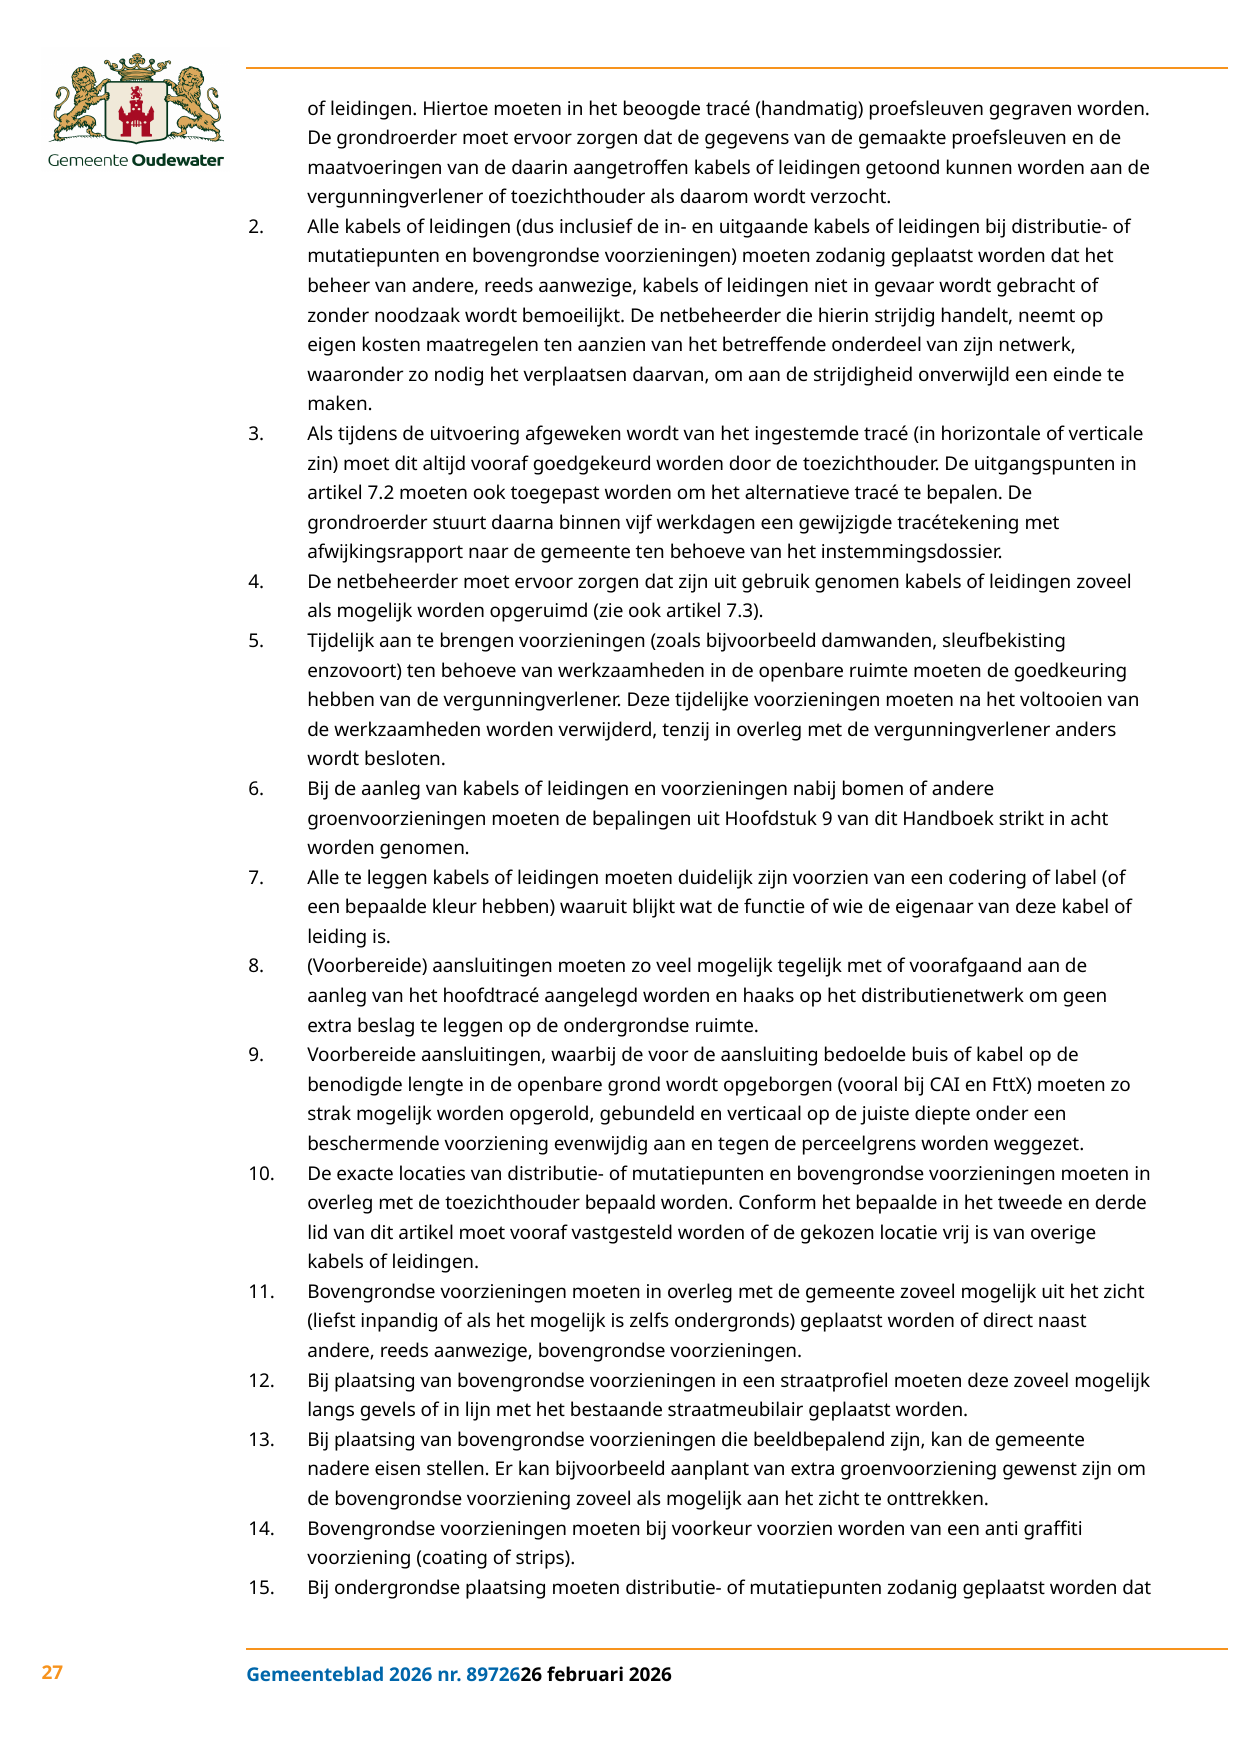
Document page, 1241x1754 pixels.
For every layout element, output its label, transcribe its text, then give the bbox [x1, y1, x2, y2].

list Bij plaatsing van bovengrondse voorzieningen in een straatprofiel moeten deze zoveel mogelijk langs gevels of in lijn met het bestaande straatmeubilair geplaatst worden. [248, 1367, 1152, 1422]
list of leidingen. Hiertoe moeten in het beoogde tracé (handmatig) proefsleuven gegraven worden. De grondroerder moet ervoor zorgen dat de gegevens van de gemaakte proefsleuven en de maatvoeringen van de daarin aangetroffen kabels of leidingen getoond kunnen worden aan de vergunningverlener of toezichthouder als daarom wordt verzocht. [248, 95, 1152, 209]
list Bovengrondse voorzieningen moeten in overleg met de gemeente zoveel mogelijk uit het zicht (liefst inpandig of als het mogelijk is zelfs ondergronds) geplaatst worden of direct naast andere, reeds aanwezige, bovengrondse voorzieningen. [248, 1278, 1152, 1363]
list (Voorbereide) aansluitingen moeten zo veel mogelijk tegelijk met of voorafgaand aan de aanleg van het hoofdtracé aangelegd worden en haaks op het distributienetwerk om geen extra beslag te leggen op de ondergrondse ruimte. [248, 953, 1152, 1038]
list Voorbereide aansluitingen, waarbij de voor de aansluiting bedoelde buis of kabel op de benodigde lengte in de openbare grond wordt opgeborgen (vooral bij CAI en FttX) moeten zo strak mogelijk worden opgerold, gebundeld en verticaal op de juiste diepte onder een beschermende voorziening evenwijdig aan en tegen de perceelgrens worden weggezet. [248, 1041, 1152, 1156]
list Tijdelijk aan te brengen voorzieningen (zoals bijvoorbeeld damwanden, sleufbekisting enzovoort) ten behoeve van werkzaamheden in de openbare ruimte moeten de goedkeuring hebben van de vergunningverlener. Deze tijdelijke voorzieningen moeten na het voltooien van de werkzaamheden worden verwijderd, tenzij in overleg met de vergunningverlener anders wordt besloten. [248, 627, 1152, 771]
list Bij ondergrondse plaatsing moeten distributie- of mutatiepunten zodanig geplaatst worden dat [248, 1574, 1152, 1600]
list De netbeheerder moet ervoor zorgen dat zijn uit gebruik genomen kabels of leidingen zoveel als mogelijk worden opgeruimd (zie ook artikel 7.3). [248, 568, 1152, 623]
list Als tijdens de uitvoering afgeweken wordt van het ingestemde tracé (in horizontale of verticale zin) moet dit altijd vooraf goedgekeurd worden door de toezichthouder. De uitgangspunten in artikel 7.2 moeten ook toegepast worden om het alternatieve tracé te bepalen. De grondroerder stuurt daarna binnen vijf werkdagen een gewijzigde tracétekening met afwijkingsrapport naar de gemeente ten behoeve van het instemmingsdossier. [248, 420, 1152, 564]
list Bij plaatsing van bovengrondse voorzieningen die beeldbepalend zijn, kan de gemeente nadere eisen stellen. Er kan bijvoorbeeld aanplant van extra groenvoorziening gewenst zijn om de bovengrondse voorziening zoveel als mogelijk aan het zicht te onttrekken. [248, 1426, 1152, 1511]
list Bovengrondse voorzieningen moeten bij voorkeur voorzien worden van een anti graffiti voorziening (coating of strips). [248, 1515, 1152, 1570]
list Alle kabels of leidingen (dus inclusief de in- en uitgaande kabels of leidingen bij distributie- of mutatiepunten en bovengrondse voorzieningen) moeten zodanig geplaatst worden dat het beheer van andere, reeds aanwezige, kabels of leidingen niet in gevaar wordt gebracht of zonder noodzaak wordt bemoeilijkt. De netbeheerder die hierin strijdig handelt, neemt op eigen kosten maatregelen ten aanzien van het betreffende onderdeel van zijn netwerk, waaronder zo nodig het verplaatsen daarvan, om aan de strijdigheid onverwijld een einde te maken. [248, 213, 1152, 416]
list Bij de aanleg van kabels of leidingen en voorzieningen nabij bomen of andere groenvoorzieningen moeten de bepalingen uit Hoofdstuk 9 van dit Handboek strikt in acht worden genomen. [248, 775, 1152, 860]
list De exacte locaties van distributie- of mutatiepunten en bovengrondse voorzieningen moeten in overleg met de toezichthouder bepaald worden. Conform het bepaalde in het tweede en derde lid van dit artikel moet vooraf vastgesteld worden of de gekozen locatie vrij is van overige kabels of leidingen. [248, 1160, 1152, 1274]
list Alle te leggen kabels of leidingen moeten duidelijk zijn voorzien van een codering of label (of een bepaalde kleur hebben) waaruit blijkt wat de functie of wie de eigenaar van deze kabel of leiding is. [248, 864, 1152, 949]
picture [41, 47, 231, 172]
